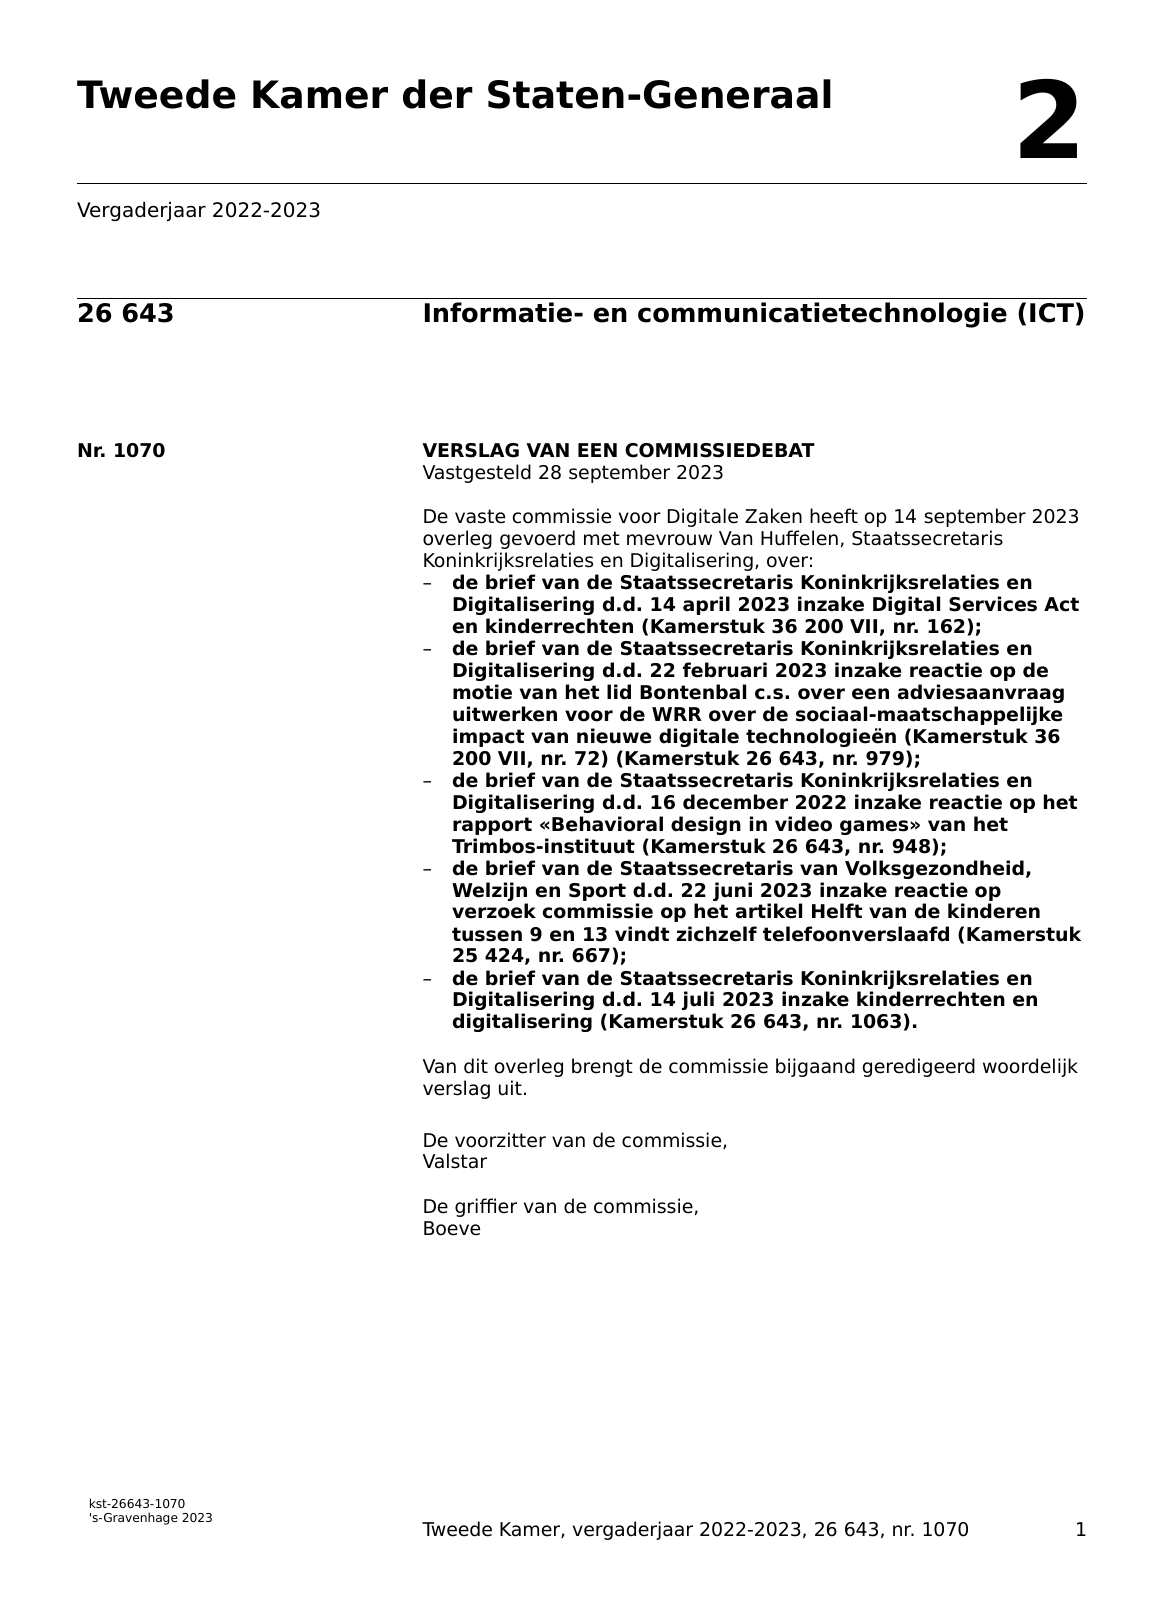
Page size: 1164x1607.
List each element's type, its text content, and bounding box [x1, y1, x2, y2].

table_header Tweede Kamer der Staten-Generaal [77, 59, 886, 183]
text De voorzitter van de commissie, Valstar [422, 1129, 1087, 1173]
text Van dit overleg brengt de commissie bijgaand geredigeerd woordelijk verslag uit. [422, 1056, 1087, 1099]
text Vastgesteld 28 september 2023 [422, 462, 1087, 484]
text – de brief van de Staatssecretaris Koninkrijksrelaties en Digitalisering d.d. 16 december 2022 inzake reactie op het rapport «Behavioral design in video games» van het Trimbos-instituut (Kamerstuk 26 643, nr. 948); [422, 769, 1087, 857]
text – de brief van de Staatssecretaris Koninkrijksrelaties en Digitalisering d.d. 14 juli 2023 inzake kinderrechten en digitalisering (Kamerstuk 26 643, nr. 1063). [422, 967, 1087, 1033]
table_cell Vergaderjaar 2022-2023 [77, 184, 1087, 298]
text De vaste commissie voor Digitale Zaken heeft op 14 september 2023 overleg gevoerd met mevrouw Van Huffelen, Staatssecretaris Koninkrijksrelaties en Digitalisering, over: [422, 506, 1087, 572]
subtitle Nr. 1070 VERSLAG VAN EEN COMMISSIEDEBAT [77, 440, 1087, 462]
table_header 2 [886, 59, 1087, 183]
text – de brief van de Staatssecretaris van Volksgezondheid, Welzijn en Sport d.d. 22 juni 2023 inzake reactie op verzoek commissie op het artikel Helft van de kinderen tussen 9 en 13 vindt zichzelf telefoonverslaafd (Kamerstuk 25 424, nr. 667); [422, 857, 1087, 967]
text – de brief van de Staatssecretaris Koninkrijksrelaties en Digitalisering d.d. 22 februari 2023 inzake reactie op de motie van het lid Bontenbal c.s. over een adviesaanvraag uitwerken voor de WRR over de sociaal-maatschappelijke impact van nieuwe digitale technologieën (Kamerstuk 36 200 VII, nr. 72) (Kamerstuk 26 643, nr. 979); [422, 638, 1087, 769]
subtitle 26 643 Informatie- en communicatietechnologie (ICT) [77, 299, 1087, 329]
text De griffier van de commissie, Boeve [422, 1196, 1087, 1239]
text 's-Gravenhage 2023 [88, 1511, 323, 1525]
text – de brief van de Staatssecretaris Koninkrijksrelaties en Digitalisering d.d. 14 april 2023 inzake Digital Services Act en kinderrechten (Kamerstuk 36 200 VII, nr. 162); [422, 572, 1087, 638]
text kst-26643-1070 [88, 1497, 323, 1511]
